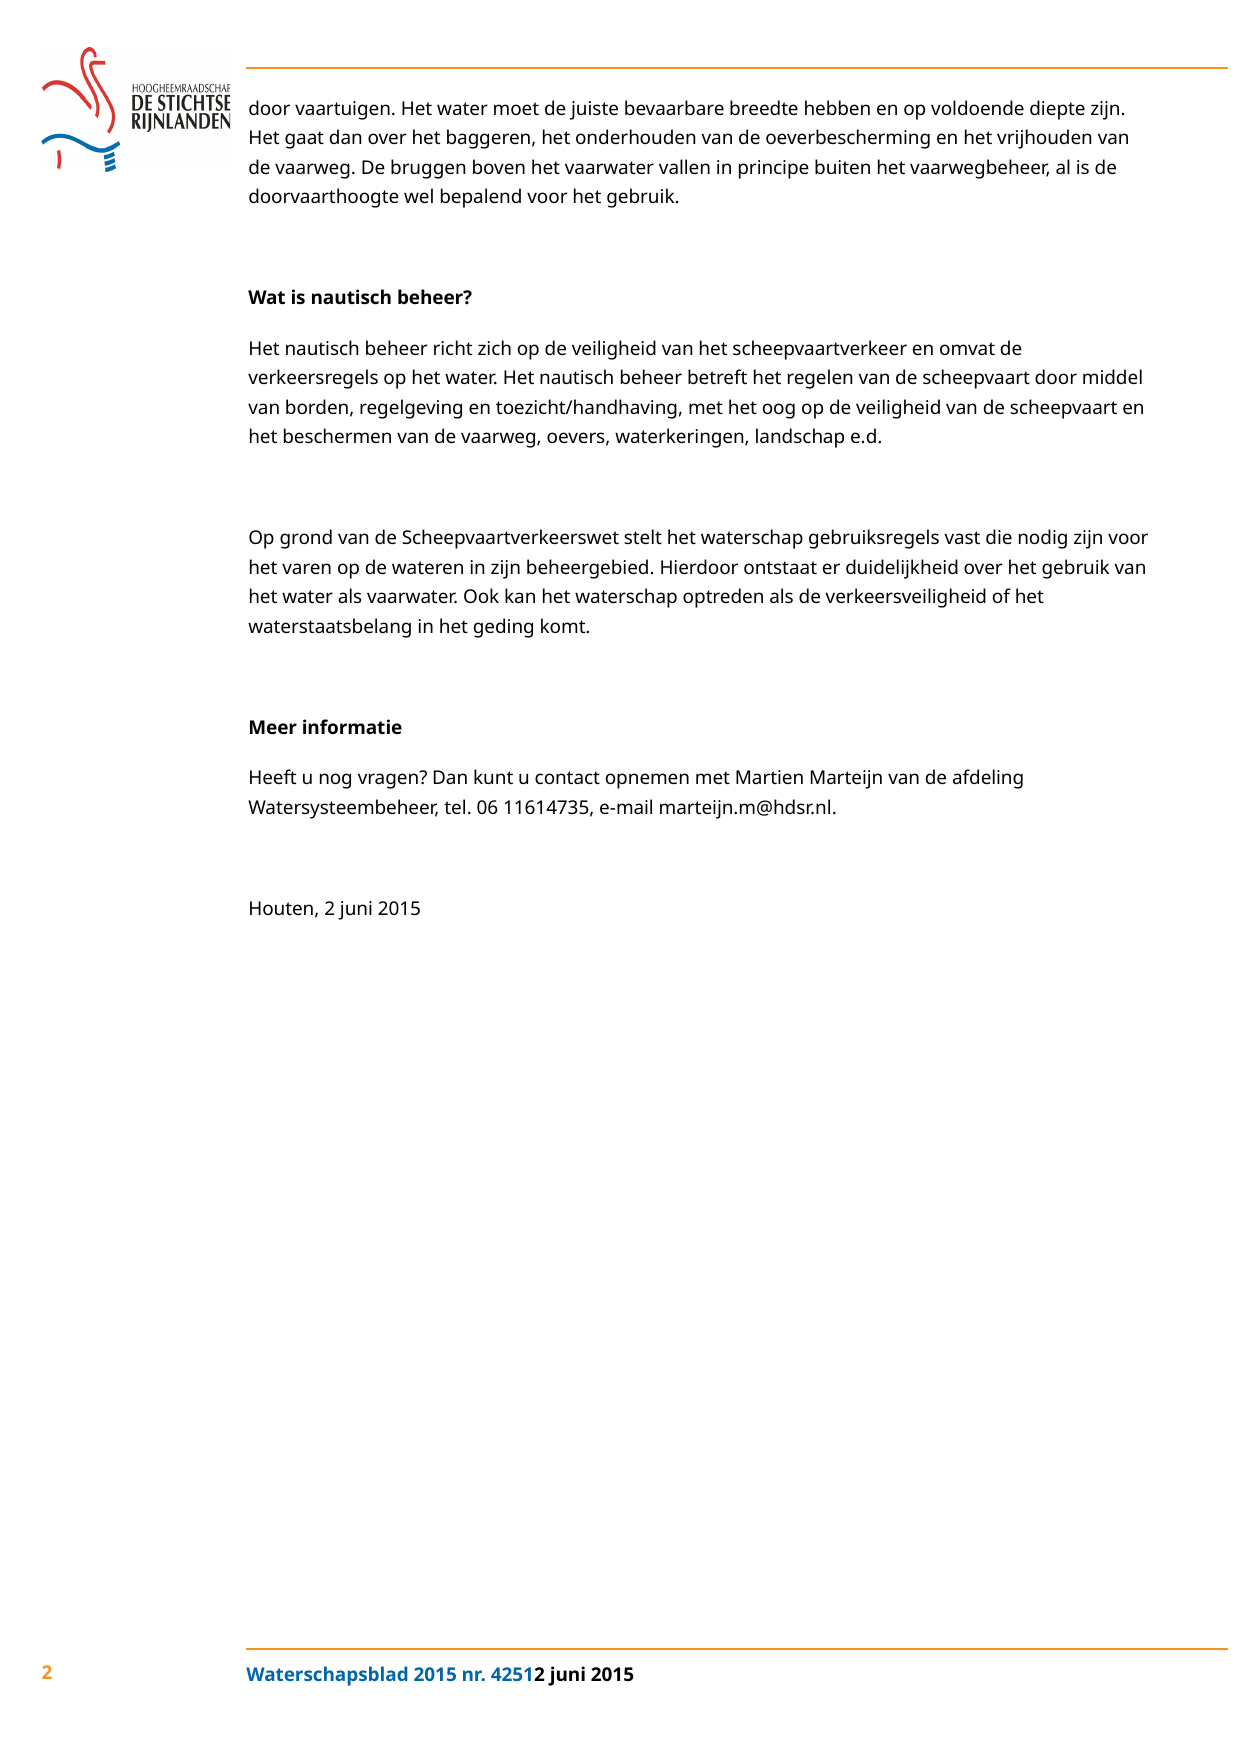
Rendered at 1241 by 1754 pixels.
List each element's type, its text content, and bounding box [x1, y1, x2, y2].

picture [41, 47, 231, 172]
text Heeft u nog vragen? Dan kunt u contact opnemen met Martien Marteijn van de afdeling Watersysteembeheer, tel. 06 11614735, e-mail marteijn.m@hdsr.nl. [248, 764, 1152, 820]
text Meer informatie [248, 714, 1152, 740]
text Houten, 2 juni 2015 [248, 895, 1152, 921]
text door vaartuigen. Het water moet de juiste bevaarbare breedte hebben en op voldoende diepte zijn. Het gaat dan over het baggeren, het onderhouden van de oeverbescherming en het vrijhouden van de vaarweg. De bruggen boven het vaarwater vallen in principe buiten het vaarwegbeheer, al is de doorvaarthoogte wel bepalend voor het gebruik. [248, 95, 1152, 209]
text Het nautisch beheer richt zich op de veiligheid van het scheepvaartverkeer en omvat de verkeersregels op het water. Het nautisch beheer betreft het regelen van de scheepvaart door middel van borden, regelgeving en toezicht/handhaving, met het oog op de veiligheid van de scheepvaart en het beschermen van de vaarweg, oevers, waterkeringen, landschap e.d. [248, 335, 1152, 449]
text Op grond van de Scheepvaartverkeerswet stelt het waterschap gebruiksregels vast die nodig zijn voor het varen op de wateren in zijn beheergebied. Hierdoor ontstaat er duidelijkheid over het gebruik van het water als vaarwater. Ook kan het waterschap optreden als de verkeersveiligheid of het waterstaatsbelang in het geding komt. [248, 524, 1152, 639]
text Wat is nautisch beheer? [248, 284, 1152, 310]
